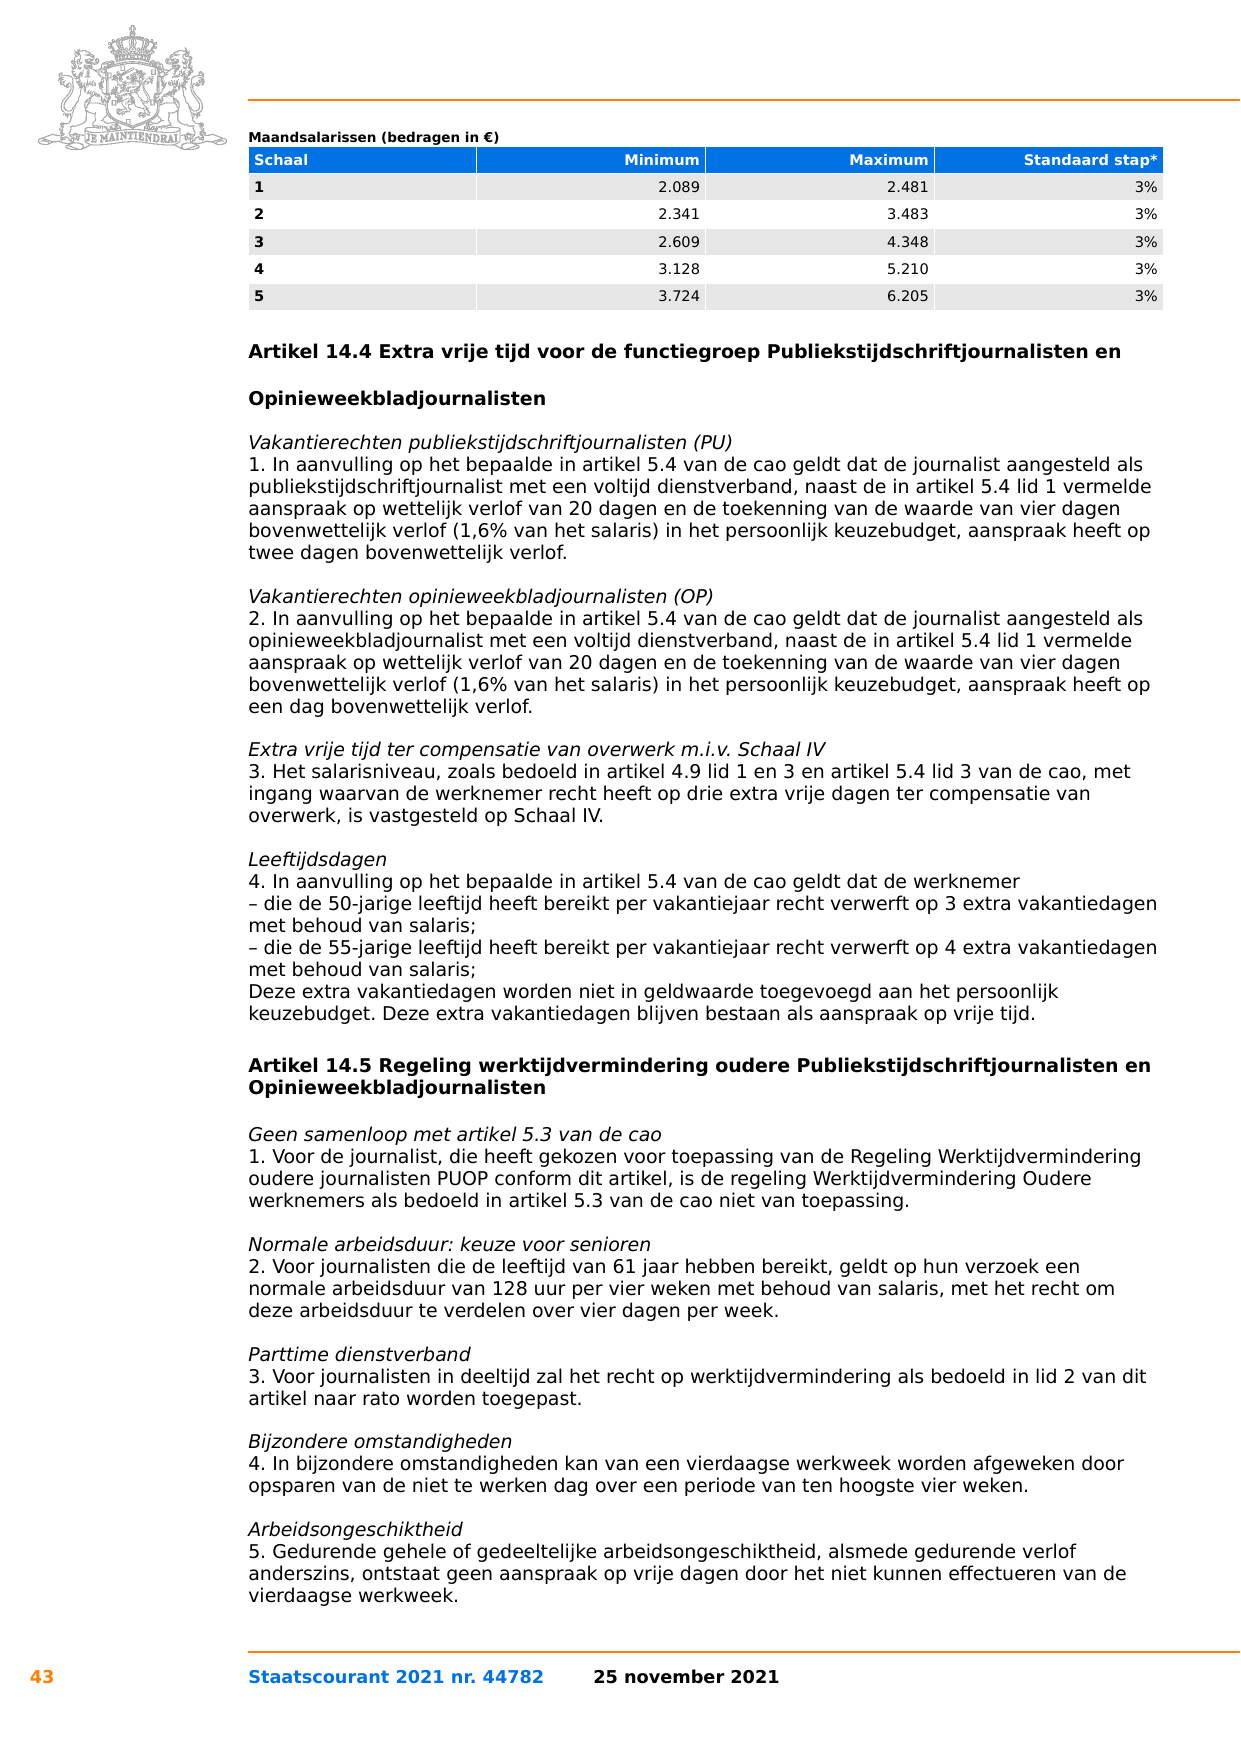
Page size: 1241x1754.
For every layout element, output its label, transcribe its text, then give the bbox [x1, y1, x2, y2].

subtitle Arbeidsongeschiktheid [248, 1519, 1163, 1541]
text Opinieweekbladjournalisten [248, 388, 1163, 410]
subtitle Parttime dienstverband [248, 1343, 1163, 1366]
text 1. Voor de journalist, die heeft gekozen voor toepassing van de Regeling Werktijdvermindering oudere journalisten PUOP conform dit artikel, is de regeling Werktijdvermindering Oudere werknemers als bedoeld in artikel 5.3 van de cao niet van toepassing. [248, 1146, 1163, 1212]
table_cell 3% [935, 174, 1163, 200]
table_cell Minimum [477, 147, 705, 173]
table_cell Standaard stap* [935, 147, 1163, 173]
table_cell 5.210 [706, 256, 934, 283]
text 5. Gedurende gehele of gedeeltelijke arbeidsongeschiktheid, alsmede gedurende verlof anderszins, ontstaat geen aanspraak op vrije dagen door het niet kunnen effectueren van de vierdaagse werkweek. [248, 1541, 1163, 1607]
subtitle Leeftijdsdagen [248, 849, 1163, 871]
table_cell 3% [935, 256, 1163, 283]
text – die de 50-jarige leeftijd heeft bereikt per vakantiejaar recht verwerft op 3 extra vakantiedagen met behoud van salaris; [248, 893, 1163, 937]
text 3. Voor journalisten in deeltijd zal het recht op werktijdvermindering als bedoeld in lid 2 van dit artikel naar rato worden toegepast. [248, 1366, 1163, 1409]
table_cell 2 [249, 201, 476, 228]
table_cell 3% [935, 201, 1163, 228]
subtitle Normale arbeidsduur: keuze voor senioren [248, 1234, 1163, 1256]
text – die de 55-jarige leeftijd heeft bereikt per vakantiejaar recht verwerft op 4 extra vakantiedagen met behoud van salaris; [248, 937, 1163, 981]
table_header Maandsalarissen (bedragen in €) [248, 130, 1163, 146]
text 4. In aanvulling op het bepaalde in artikel 5.4 van de cao geldt dat de werknemer [248, 871, 1163, 893]
subtitle Artikel 14.4 Extra vrije tijd voor de functiegroep Publiekstijdschriftjournalisten en [248, 341, 1163, 363]
text 4. In bijzondere omstandigheden kan van een vierdaagse werkweek worden afgeweken door opsparen van de niet te werken dag over een periode van ten hoogste vier weken. [248, 1453, 1163, 1497]
table_cell 4 [249, 256, 476, 283]
table_cell 2.089 [477, 174, 705, 200]
table_cell 4.348 [706, 229, 934, 255]
table_cell 3% [935, 284, 1163, 310]
text 1. In aanvulling op het bepaalde in artikel 5.4 van de cao geldt dat de journalist aangesteld als publiekstijdschriftjournalist met een voltijd dienstverband, naast de in artikel 5.4 lid 1 vermelde aanspraak op wettelijk verlof van 20 dagen en de toekenning van de waarde van vier dagen bovenwettelijk verlof (1,6% van het salaris) in het persoonlijk keuzebudget, aanspraak heeft op twee dagen bovenwettelijk verlof. [248, 454, 1163, 564]
subtitle Artikel 14.5 Regeling werktijdvermindering oudere Publiekstijdschriftjournalisten en Opinieweekbladjournalisten [248, 1055, 1163, 1099]
table_cell 6.205 [706, 284, 934, 310]
table_cell 3.724 [477, 284, 705, 310]
table_cell 2.481 [706, 174, 934, 200]
table_cell 2.609 [477, 229, 705, 255]
table_cell 3.483 [706, 201, 934, 228]
subtitle Vakantierechten opinieweekbladjournalisten (OP) [248, 586, 1163, 608]
subtitle Bijzondere omstandigheden [248, 1431, 1163, 1453]
table_cell 5 [249, 284, 476, 310]
table_cell 3% [935, 229, 1163, 255]
text 3. Het salarisniveau, zoals bedoeld in artikel 4.9 lid 1 en 3 en artikel 5.4 lid 3 van de cao, met ingang waarvan de werknemer recht heeft op drie extra vrije dagen ter compensatie van overwerk, is vastgesteld op Schaal IV. [248, 761, 1163, 827]
subtitle Extra vrije tijd ter compensatie van overwerk m.i.v. Schaal IV [248, 739, 1163, 761]
picture [38, 25, 227, 150]
table_cell 2.341 [477, 201, 705, 228]
table_cell 3 [249, 229, 476, 255]
text 2. In aanvulling op het bepaalde in artikel 5.4 van de cao geldt dat de journalist aangesteld als opinieweekbladjournalist met een voltijd dienstverband, naast de in artikel 5.4 lid 1 vermelde aanspraak op wettelijk verlof van 20 dagen en de toekenning van de waarde van vier dagen bovenwettelijk verlof (1,6% van het salaris) in het persoonlijk keuzebudget, aanspraak heeft op een dag bovenwettelijk verlof. [248, 608, 1163, 717]
subtitle Geen samenloop met artikel 5.3 van de cao [248, 1124, 1163, 1146]
table_cell Schaal [249, 147, 476, 173]
table_cell Maximum [706, 147, 934, 173]
text Deze extra vakantiedagen worden niet in geldwaarde toegevoegd aan het persoonlijk keuzebudget. Deze extra vakantiedagen blijven bestaan als aanspraak op vrije tijd. [248, 981, 1163, 1025]
text 2. Voor journalisten die de leeftijd van 61 jaar hebben bereikt, geldt op hun verzoek een normale arbeidsduur van 128 uur per vier weken met behoud van salaris, met het recht om deze arbeidsduur te verdelen over vier dagen per week. [248, 1256, 1163, 1322]
table_cell 1 [249, 174, 476, 200]
table_cell 3.128 [477, 256, 705, 283]
subtitle Vakantierechten publiekstijdschriftjournalisten (PU) [248, 432, 1163, 454]
